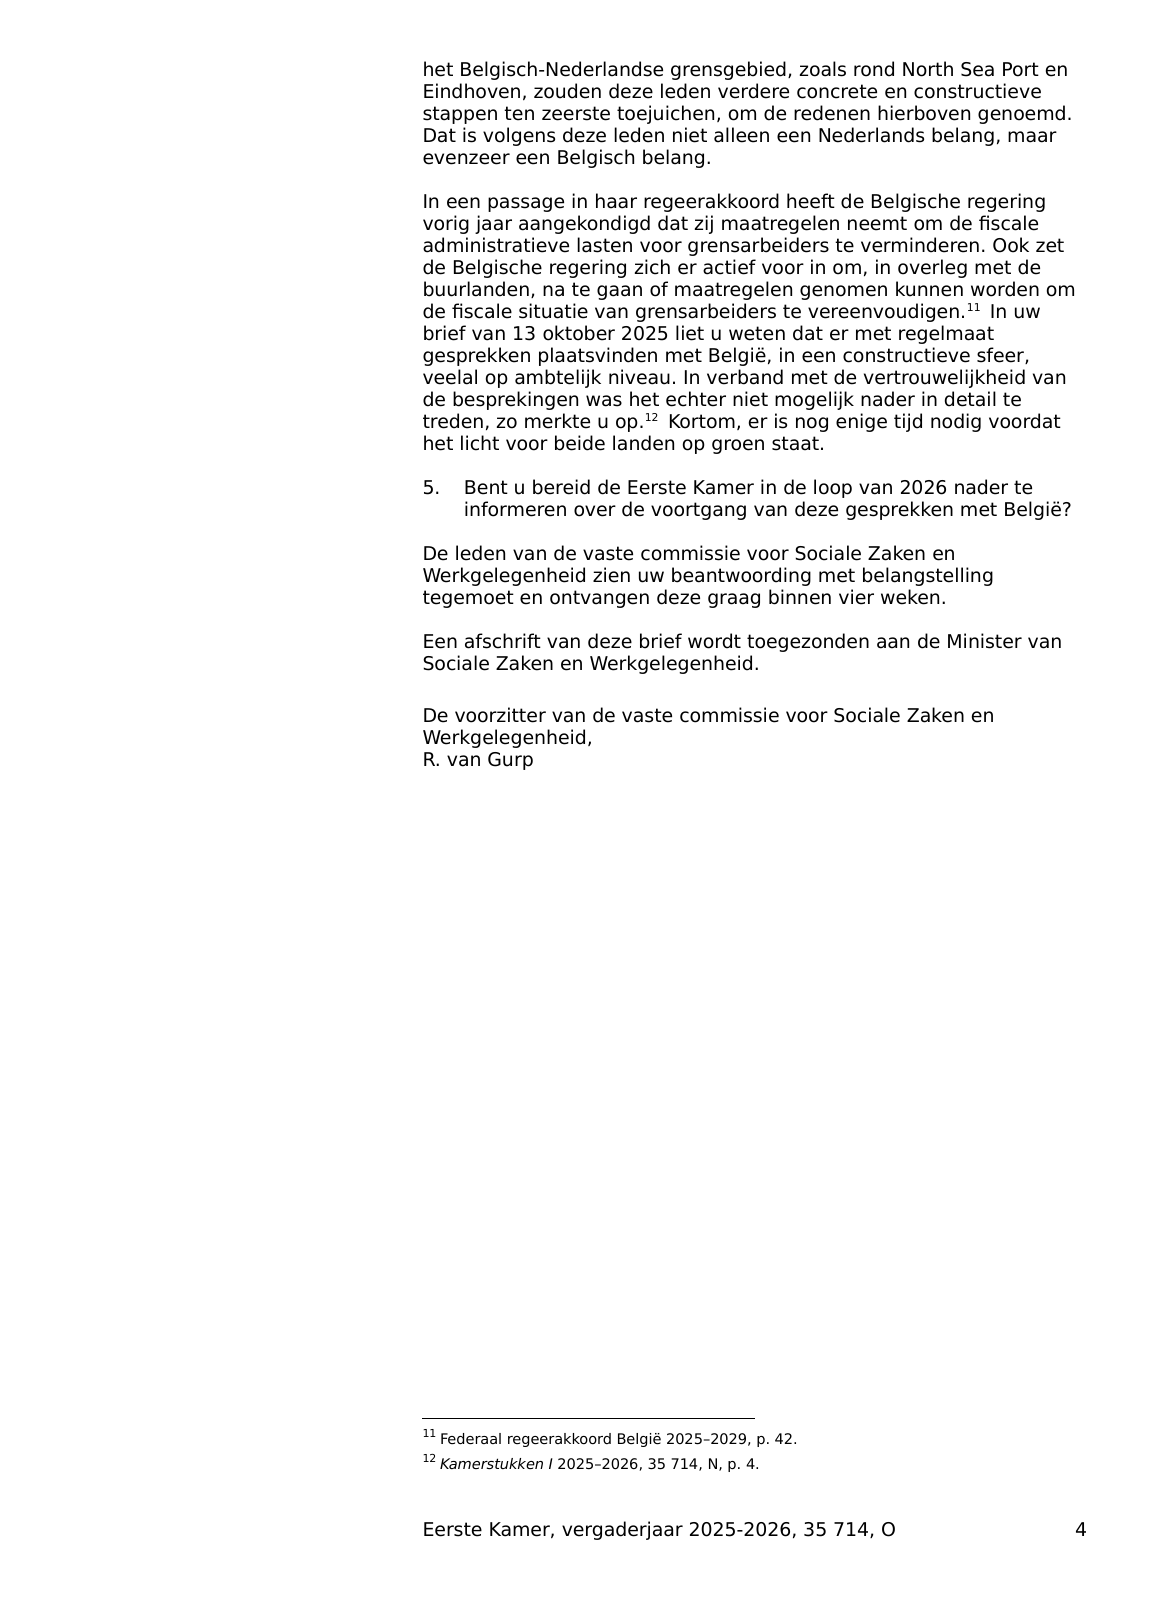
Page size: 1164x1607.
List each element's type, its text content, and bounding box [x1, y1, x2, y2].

text 5. Bent u bereid de Eerste Kamer in de loop van 2026 nader te informeren over de voortgang van deze gesprekken met België? [422, 477, 1087, 521]
text De voorzitter van de vaste commissie voor Sociale Zaken en Werkgelegenheid, R. van Gurp [422, 705, 1087, 771]
text De leden van de vaste commissie voor Sociale Zaken en Werkgelegenheid zien uw beantwoording met belangstelling tegemoet en ontvangen deze graag binnen vier weken. [422, 543, 1087, 609]
text Kamerstukken I 2025–2026, 35 714, N, p. 4. [422, 1452, 1087, 1474]
text Een afschrift van deze brief wordt toegezonden aan de Minister van Sociale Zaken en Werkgelegenheid. [422, 631, 1087, 675]
text Federaal regeerakkoord België 2025–2029, p. 42. [422, 1427, 1087, 1449]
text het Belgisch-Nederlandse grensgebied, zoals rond North Sea Port en Eindhoven, zouden deze leden verdere concrete en constructieve stappen ten zeerste toejuichen, om de redenen hierboven genoemd. Dat is volgens deze leden niet alleen een Nederlands belang, maar evenzeer een Belgisch belang. [422, 59, 1087, 169]
text In een passage in haar regeerakkoord heeft de Belgische regering vorig jaar aangekondigd dat zij maatregelen neemt om de fiscale administratieve lasten voor grensarbeiders te verminderen. Ook zet de Belgische regering zich er actief voor in om, in overleg met de buurlanden, na te gaan of maatregelen genomen kunnen worden om de fiscale situatie van grensarbeiders te vereenvoudigen. In uw brief van 13 oktober 2025 liet u weten dat er met regelmaat gesprekken plaatsvinden met België, in een constructieve sfeer, veelal op ambtelijk niveau. In verband met de vertrouwelijkheid van de besprekingen was het echter niet mogelijk nader in detail te treden, zo merkte u op. Kortom, er is nog enige tijd nodig voordat het licht voor beide landen op groen staat. [422, 191, 1087, 455]
